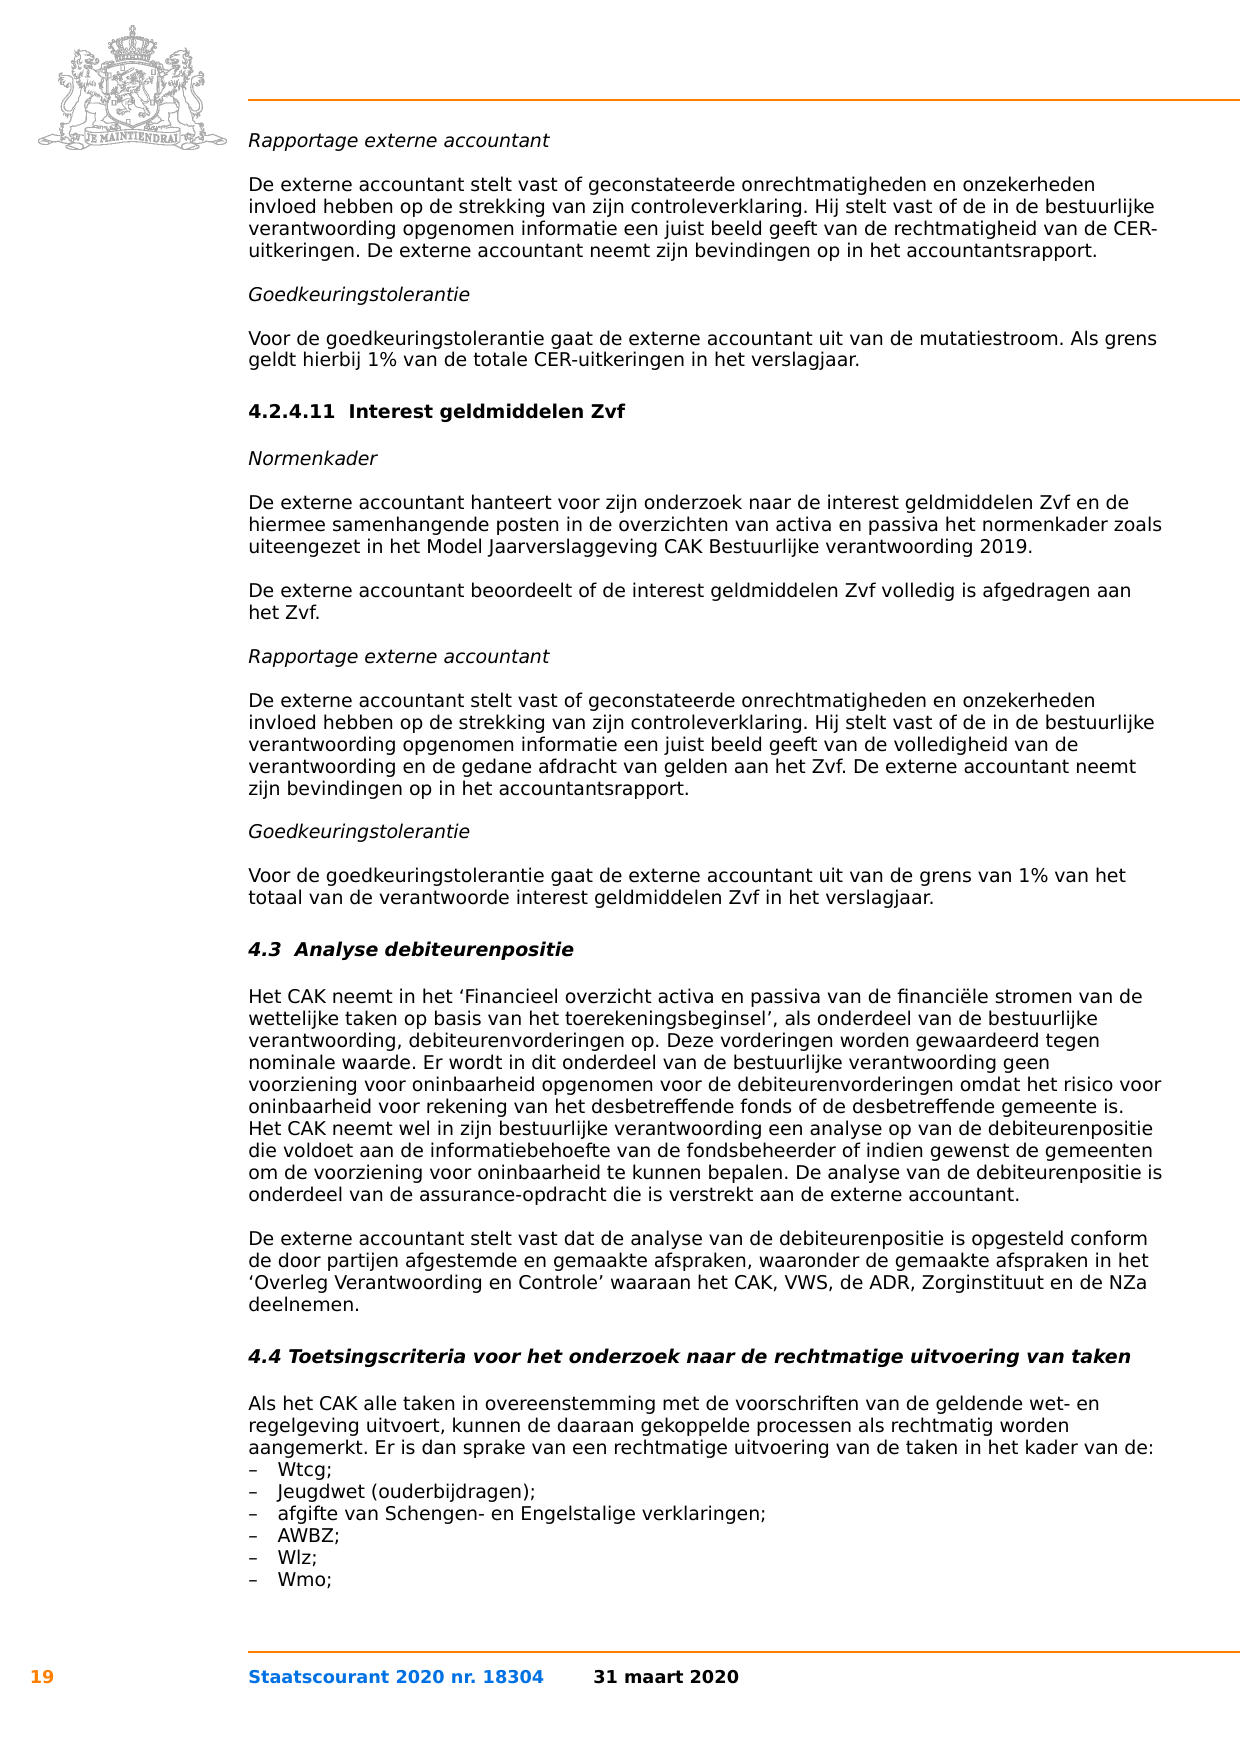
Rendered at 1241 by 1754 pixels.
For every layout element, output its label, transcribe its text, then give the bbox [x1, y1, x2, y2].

subtitle Goedkeuringstolerantie [248, 283, 1163, 306]
text – Wmo; [248, 1569, 1163, 1591]
subtitle Normenkader [248, 448, 1163, 470]
text – afgifte van Schengen- en Engelstalige verklaringen; [248, 1503, 1163, 1525]
text Voor de goedkeuringstolerantie gaat de externe accountant uit van de grens van 1% van het totaal van de verantwoorde interest geldmiddelen Zvf in het verslagjaar. [248, 865, 1163, 909]
text De externe accountant hanteert voor zijn onderzoek naar de interest geldmiddelen Zvf en de hiermee samenhangende posten in de overzichten van activa en passiva het normenkader zoals uiteengezet in het Model Jaarverslaggeving CAK Bestuurlijke verantwoording 2019. [248, 492, 1163, 558]
subtitle 4.3 Analyse debiteurenpositie [248, 939, 1163, 961]
text Het CAK neemt in het ‘Financieel overzicht activa en passiva van de financiële stromen van de wettelijke taken op basis van het toerekeningsbeginsel’, als onderdeel van de bestuurlijke verantwoording, debiteurenvorderingen op. Deze vorderingen worden gewaardeerd tegen nominale waarde. Er wordt in dit onderdeel van de bestuurlijke verantwoording geen voorziening voor oninbaarheid opgenomen voor de debiteurenvorderingen omdat het risico voor oninbaarheid voor rekening van het desbetreffende fonds of de desbetreffende gemeente is. Het CAK neemt wel in zijn bestuurlijke verantwoording een analyse op van de debiteurenpositie die voldoet aan de informatiebehoefte van de fondsbeheerder of indien gewenst de gemeenten om de voorziening voor oninbaarheid te kunnen bepalen. De analyse van de debiteurenpositie is onderdeel van de assurance-opdracht die is verstrekt aan de externe accountant. [248, 986, 1163, 1206]
text De externe accountant stelt vast of geconstateerde onrechtmatigheden en onzekerheden invloed hebben op de strekking van zijn controleverklaring. Hij stelt vast of de in de bestuurlijke verantwoording opgenomen informatie een juist beeld geeft van de volledigheid van de verantwoording en de gedane afdracht van gelden aan het Zvf. De externe accountant neemt zijn bevindingen op in het accountantsrapport. [248, 690, 1163, 799]
subtitle Rapportage externe accountant [248, 130, 1163, 152]
text De externe accountant stelt vast of geconstateerde onrechtmatigheden en onzekerheden invloed hebben op de strekking van zijn controleverklaring. Hij stelt vast of de in de bestuurlijke verantwoording opgenomen informatie een juist beeld geeft van de rechtmatigheid van de CER-uitkeringen. De externe accountant neemt zijn bevindingen op in het accountantsrapport. [248, 174, 1163, 262]
text Als het CAK alle taken in overeenstemming met de voorschriften van de geldende wet- en regelgeving uitvoert, kunnen de daaraan gekoppelde processen als rechtmatig worden aangemerkt. Er is dan sprake van een rechtmatige uitvoering van de taken in het kader van de: [248, 1393, 1163, 1459]
text Voor de goedkeuringstolerantie gaat de externe accountant uit van de mutatiestroom. Als grens geldt hierbij 1% van de totale CER-uitkeringen in het verslagjaar. [248, 327, 1163, 371]
picture [38, 25, 227, 150]
text – Jeugdwet (ouderbijdragen); [248, 1481, 1163, 1503]
subtitle 4.4 Toetsingscriteria voor het onderzoek naar de rechtmatige uitvoering van taken [248, 1346, 1163, 1368]
subtitle 4.2.4.11 Interest geldmiddelen Zvf [248, 401, 1163, 423]
text – AWBZ; [248, 1525, 1163, 1547]
text – Wtcg; [248, 1459, 1163, 1481]
subtitle Rapportage externe accountant [248, 646, 1163, 668]
text De externe accountant stelt vast dat de analyse van de debiteurenpositie is opgesteld conform de door partijen afgestemde en gemaakte afspraken, waaronder de gemaakte afspraken in het ‘Overleg Verantwoording en Controle’ waaraan het CAK, VWS, de ADR, Zorginstituut en de NZa deelnemen. [248, 1228, 1163, 1316]
text De externe accountant beoordeelt of de interest geldmiddelen Zvf volledig is afgedragen aan het Zvf. [248, 580, 1163, 624]
subtitle Goedkeuringstolerantie [248, 821, 1163, 843]
text – Wlz; [248, 1547, 1163, 1569]
